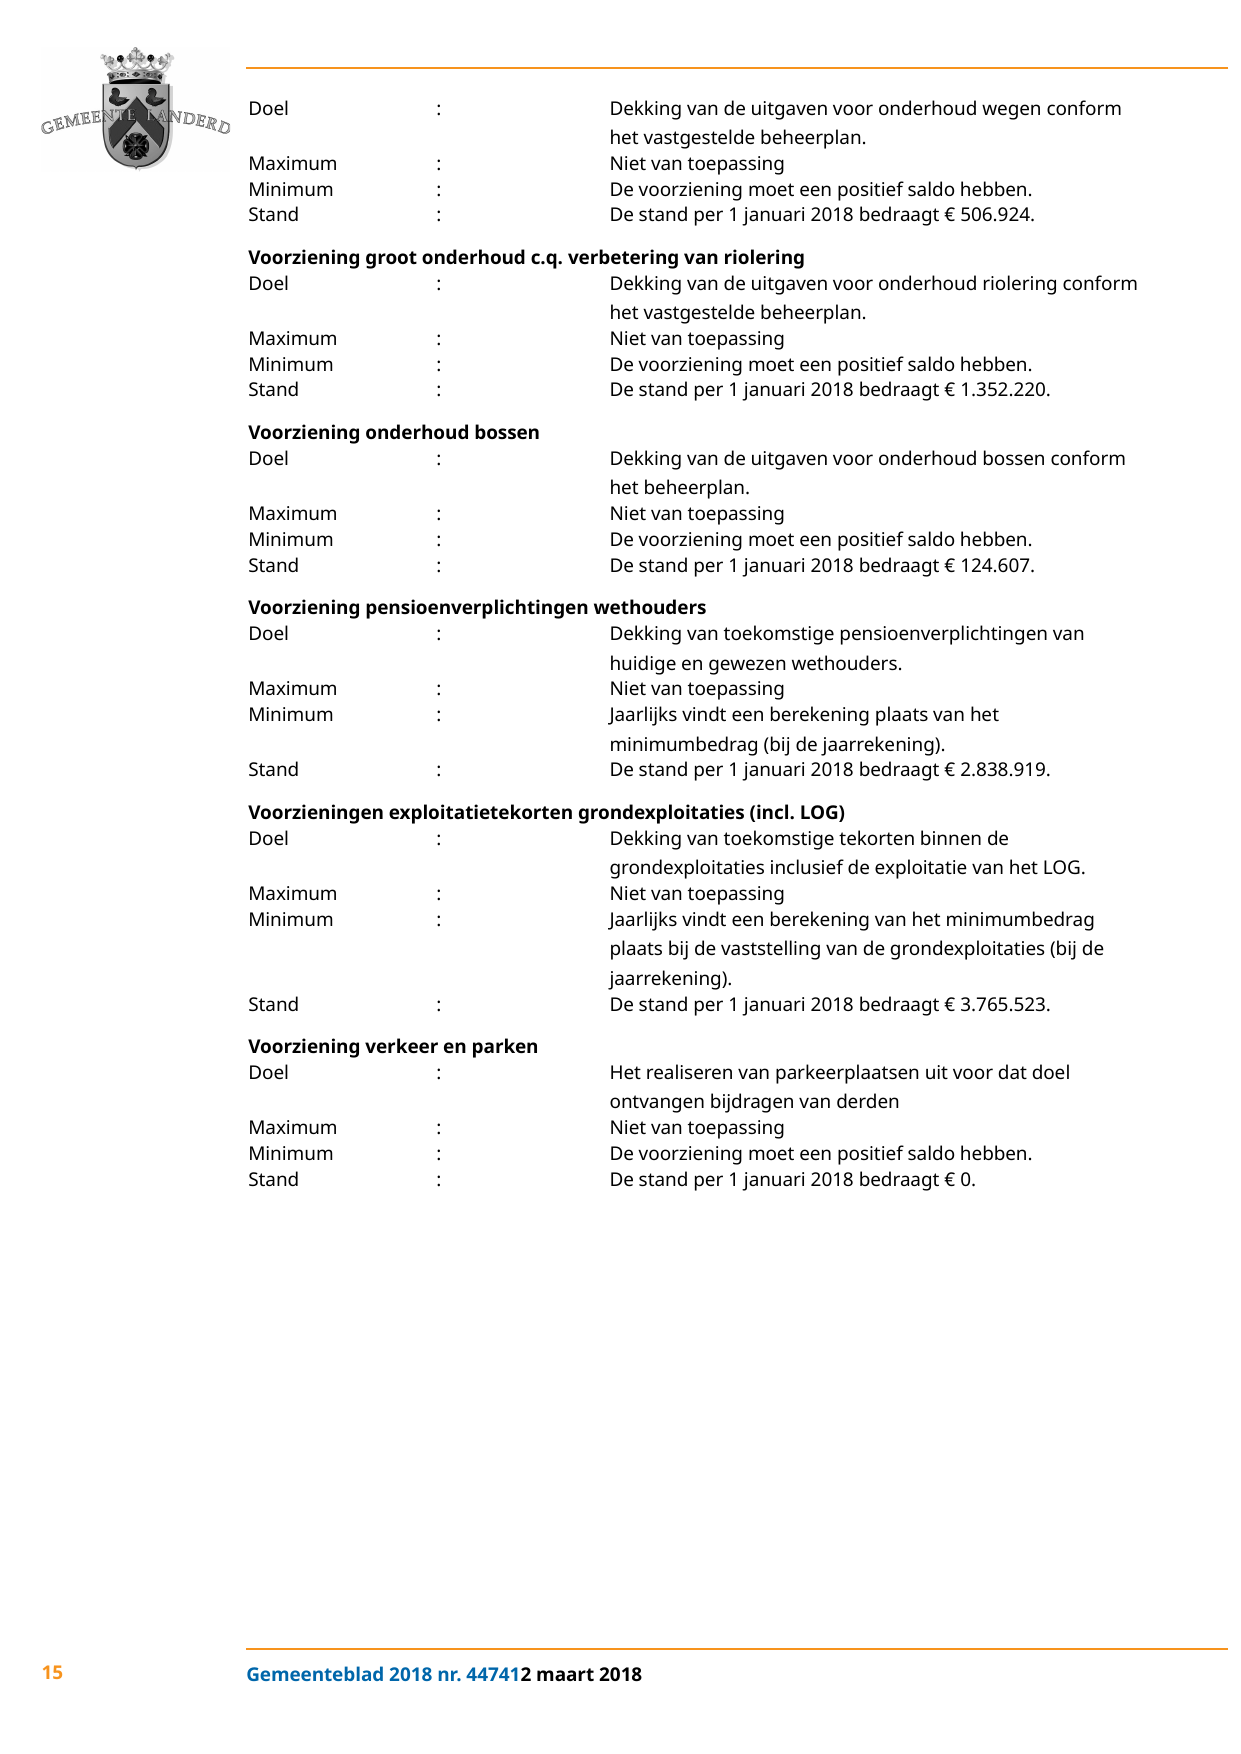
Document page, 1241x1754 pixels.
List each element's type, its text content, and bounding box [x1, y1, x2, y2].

table_cell : [436, 675, 609, 701]
table_cell : [436, 991, 609, 1016]
table_header Dekking van toekomstige pensioenverplichtingen van huidige en gewezen wethouders. [609, 620, 1152, 675]
table_cell : [436, 906, 609, 991]
table_cell Niet van toepassing [609, 325, 1152, 351]
table_cell Maximum [248, 325, 436, 351]
table_cell Minimum [248, 351, 436, 377]
table_cell Niet van toepassing [609, 880, 1152, 906]
table_cell : [436, 325, 609, 351]
table_cell Minimum [248, 526, 436, 552]
table_cell De stand per 1 januari 2018 bedraagt € 506.924. [609, 202, 1152, 227]
table_header Dekking van toekomstige tekorten binnen de grondexploitaties inclusief de exploitatie van het LOG. [609, 825, 1152, 880]
table_cell De stand per 1 januari 2018 bedraagt € 2.838.919. [609, 756, 1152, 782]
table_header : [436, 270, 609, 325]
table_cell Stand [248, 552, 436, 577]
table_cell De voorziening moet een positief saldo hebben. [609, 176, 1152, 202]
table_header Doel [248, 445, 436, 500]
table_header Doel [248, 95, 436, 150]
table_header : [436, 1059, 609, 1114]
table_cell De stand per 1 januari 2018 bedraagt € 0. [609, 1166, 1152, 1192]
table_cell Minimum [248, 906, 436, 991]
table_cell Stand [248, 756, 436, 782]
table_cell Stand [248, 991, 436, 1016]
table_cell : [436, 1114, 609, 1140]
table_cell Stand [248, 1166, 436, 1192]
table_cell : [436, 880, 609, 906]
table_cell Niet van toepassing [609, 675, 1152, 701]
table_cell Niet van toepassing [609, 1114, 1152, 1140]
table_cell Niet van toepassing [609, 150, 1152, 176]
table_cell Stand [248, 202, 436, 227]
table_cell : [436, 176, 609, 202]
table_cell : [436, 526, 609, 552]
table_cell : [436, 202, 609, 227]
picture [41, 47, 231, 172]
table_header : [436, 620, 609, 675]
table_cell Maximum [248, 150, 436, 176]
table_cell : [436, 150, 609, 176]
table_cell Minimum [248, 176, 436, 202]
table_cell Maximum [248, 880, 436, 906]
table_header Doel [248, 825, 436, 880]
text Voorziening onderhoud bossen [248, 419, 1152, 445]
table_header Doel [248, 620, 436, 675]
table_cell : [436, 500, 609, 526]
table_cell Minimum [248, 1140, 436, 1166]
table_header Doel [248, 1059, 436, 1114]
text Voorziening verkeer en parken [248, 1033, 1152, 1059]
table_cell Stand [248, 377, 436, 402]
table_cell De voorziening moet een positief saldo hebben. [609, 526, 1152, 552]
table_cell Niet van toepassing [609, 500, 1152, 526]
table_cell Maximum [248, 1114, 436, 1140]
table_header Doel [248, 270, 436, 325]
table_cell Jaarlijks vindt een berekening plaats van het minimumbedrag (bij de jaarrekening). [609, 701, 1152, 756]
text Voorzieningen exploitatietekorten grondexploitaties (incl. LOG) [248, 799, 1152, 825]
table_cell De voorziening moet een positief saldo hebben. [609, 1140, 1152, 1166]
table_header Dekking van de uitgaven voor onderhoud wegen conform het vastgestelde beheerplan. [609, 95, 1152, 150]
table_cell Maximum [248, 500, 436, 526]
table_header Het realiseren van parkeerplaatsen uit voor dat doel ontvangen bijdragen van derden [609, 1059, 1152, 1114]
table_cell Maximum [248, 675, 436, 701]
table_cell De stand per 1 januari 2018 bedraagt € 3.765.523. [609, 991, 1152, 1016]
table_cell : [436, 756, 609, 782]
table_cell De stand per 1 januari 2018 bedraagt € 124.607. [609, 552, 1152, 577]
table_header : [436, 445, 609, 500]
table_cell : [436, 1166, 609, 1192]
table_cell : [436, 552, 609, 577]
table_header Dekking van de uitgaven voor onderhoud riolering conform het vastgestelde beheerplan. [609, 270, 1152, 325]
table_cell De voorziening moet een positief saldo hebben. [609, 351, 1152, 377]
text Voorziening groot onderhoud c.q. verbetering van riolering [248, 244, 1152, 270]
text Voorziening pensioenverplichtingen wethouders [248, 594, 1152, 620]
table_cell Jaarlijks vindt een berekening van het minimumbedrag plaats bij de vaststelling van de grondexploitaties (bij de jaarrekening). [609, 906, 1152, 991]
table_cell : [436, 1140, 609, 1166]
table_cell : [436, 377, 609, 402]
table_cell De stand per 1 januari 2018 bedraagt € 1.352.220. [609, 377, 1152, 402]
table_cell : [436, 351, 609, 377]
table_header : [436, 825, 609, 880]
table_header Dekking van de uitgaven voor onderhoud bossen conform het beheerplan. [609, 445, 1152, 500]
table_header : [436, 95, 609, 150]
table_cell Minimum [248, 701, 436, 756]
table_cell : [436, 701, 609, 756]
